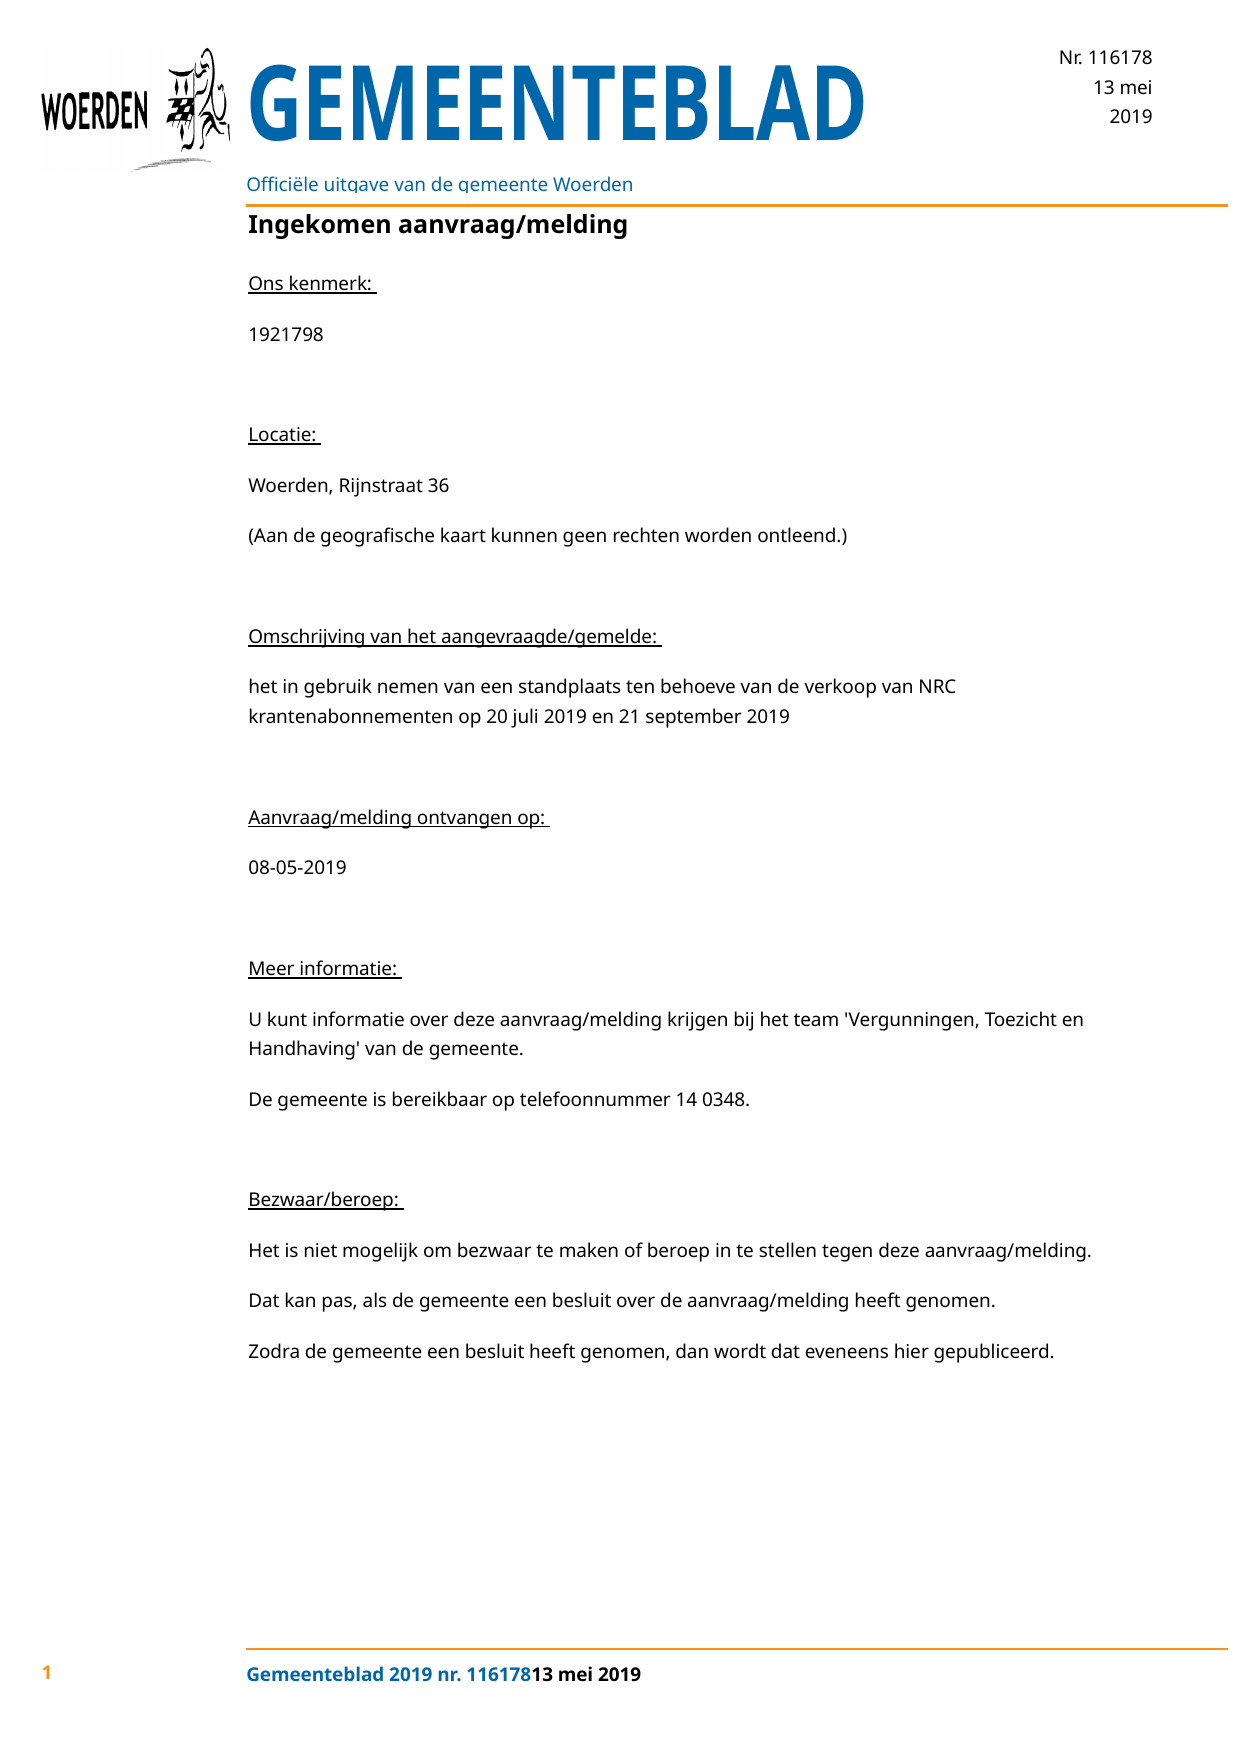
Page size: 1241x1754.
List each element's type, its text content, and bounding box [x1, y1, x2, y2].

text Locatie: [248, 422, 1152, 447]
text Woerden, Rijnstraat 36 [248, 472, 1152, 498]
text Aanvraag/melding ontvangen op: [248, 804, 1152, 830]
text het in gebruik nemen van een standplaats ten behoeve van de verkoop van NRC krantenabonnementen op 20 juli 2019 en 21 september 2019 [248, 674, 1152, 729]
text Ons kenmerk: [248, 270, 1152, 296]
text De gemeente is bereikbaar op telefoonnummer 14 0348. [248, 1086, 1152, 1111]
text U kunt informatie over deze aanvraag/melding krijgen bij het team 'Vergunningen, Toezicht en Handhaving' van de gemeente. [248, 1006, 1152, 1061]
text 1921798 [248, 321, 1152, 346]
text Meer informatie: [248, 955, 1152, 981]
text Het is niet mogelijk om bezwaar te maken of beroep in te stellen tegen deze aanvraag/melding. [248, 1237, 1152, 1263]
text Bezwaar/beroep: [248, 1187, 1152, 1212]
text 08-05-2019 [248, 854, 1152, 880]
text Omschrijving van het aangevraagde/gemelde: [248, 623, 1152, 649]
text Dat kan pas, als de gemeente een besluit over de aanvraag/melding heeft genomen. [248, 1287, 1152, 1313]
picture [41, 47, 231, 172]
text Ingekomen aanvraag/melding [248, 207, 1152, 241]
text (Aan de geografische kaart kunnen geen rechten worden ontleend.) [248, 522, 1152, 548]
text Zodra de gemeente een besluit heeft genomen, dan wordt dat eveneens hier gepubliceerd. [248, 1338, 1152, 1363]
